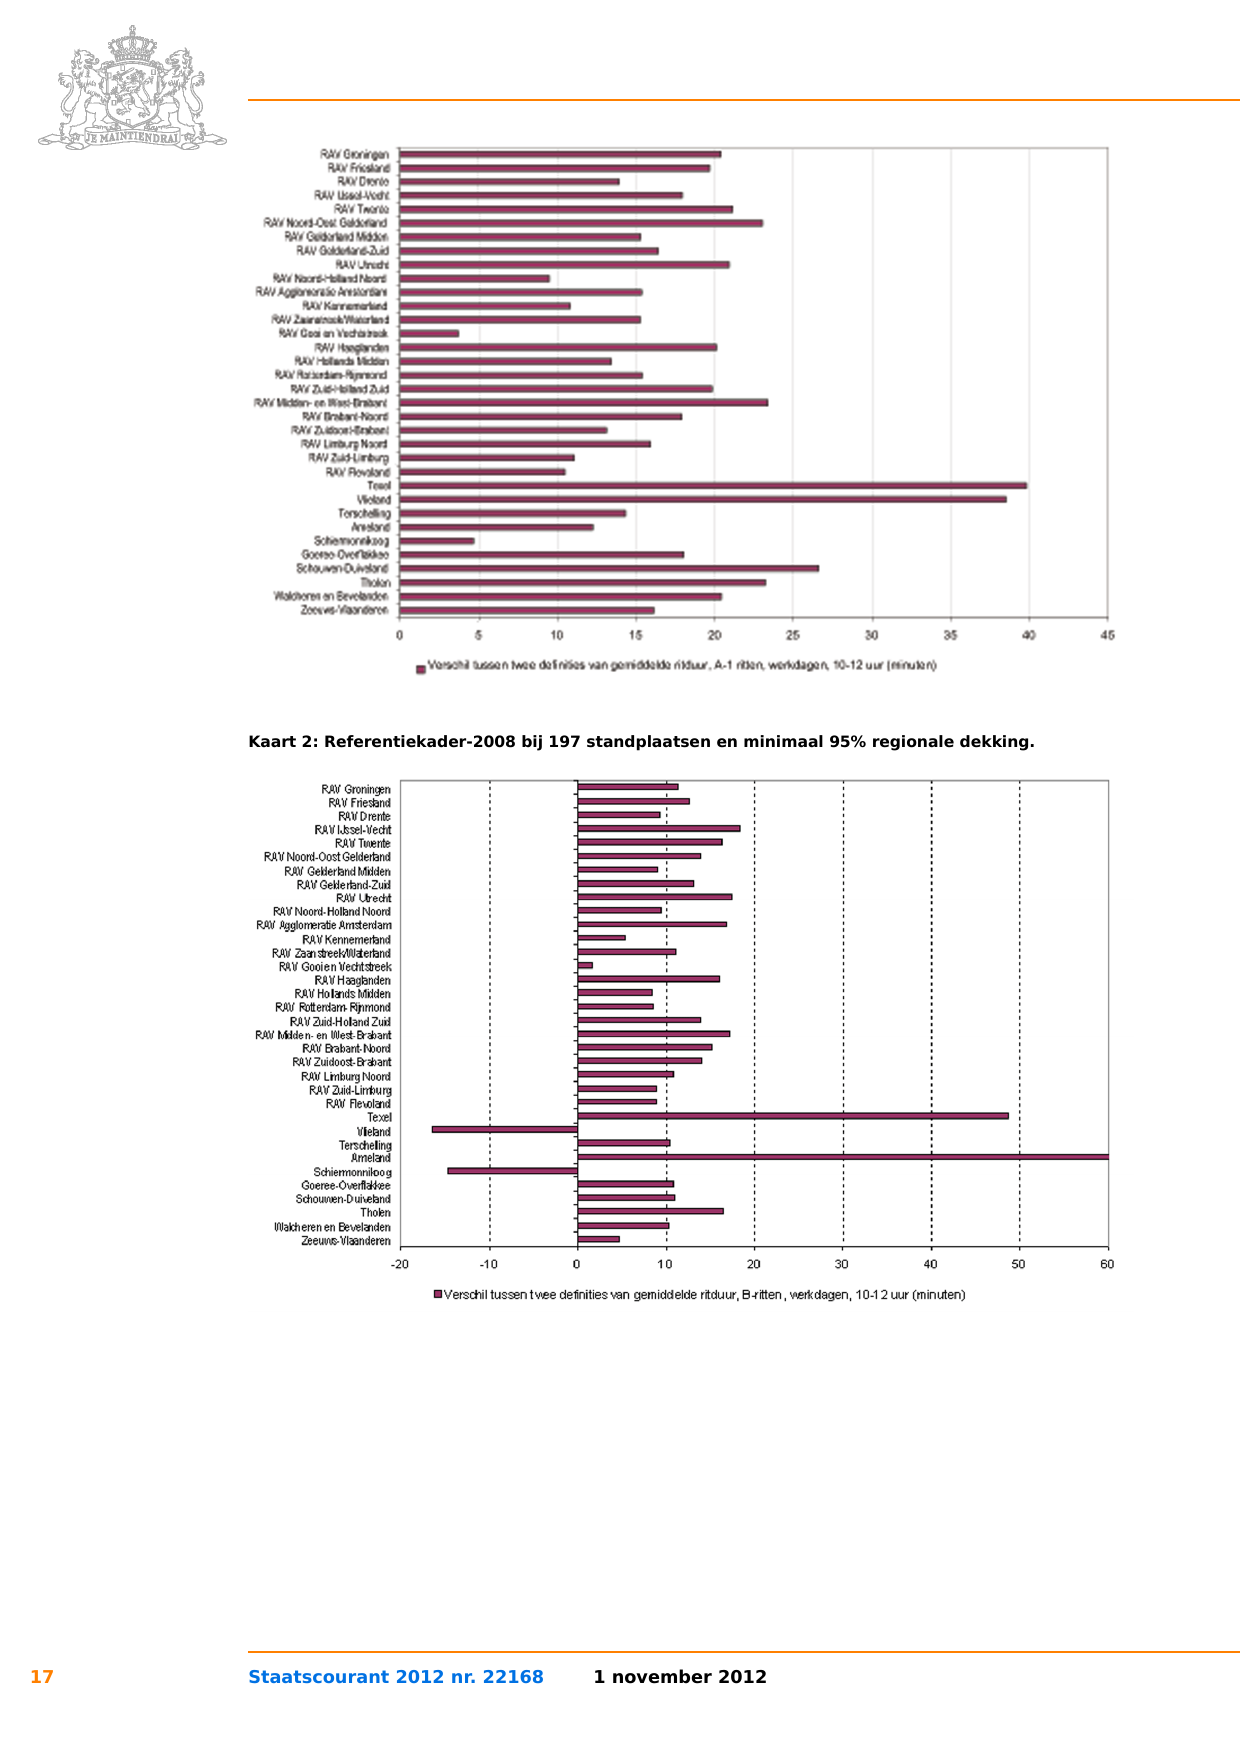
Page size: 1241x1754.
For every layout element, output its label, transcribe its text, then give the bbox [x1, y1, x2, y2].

picture [248, 762, 1134, 1312]
text Kaart 2: Referentiekader-2008 bij 197 standplaatsen en minimaal 95% regionale dekking. [248, 733, 1134, 751]
picture [248, 130, 1134, 685]
picture [38, 25, 227, 150]
